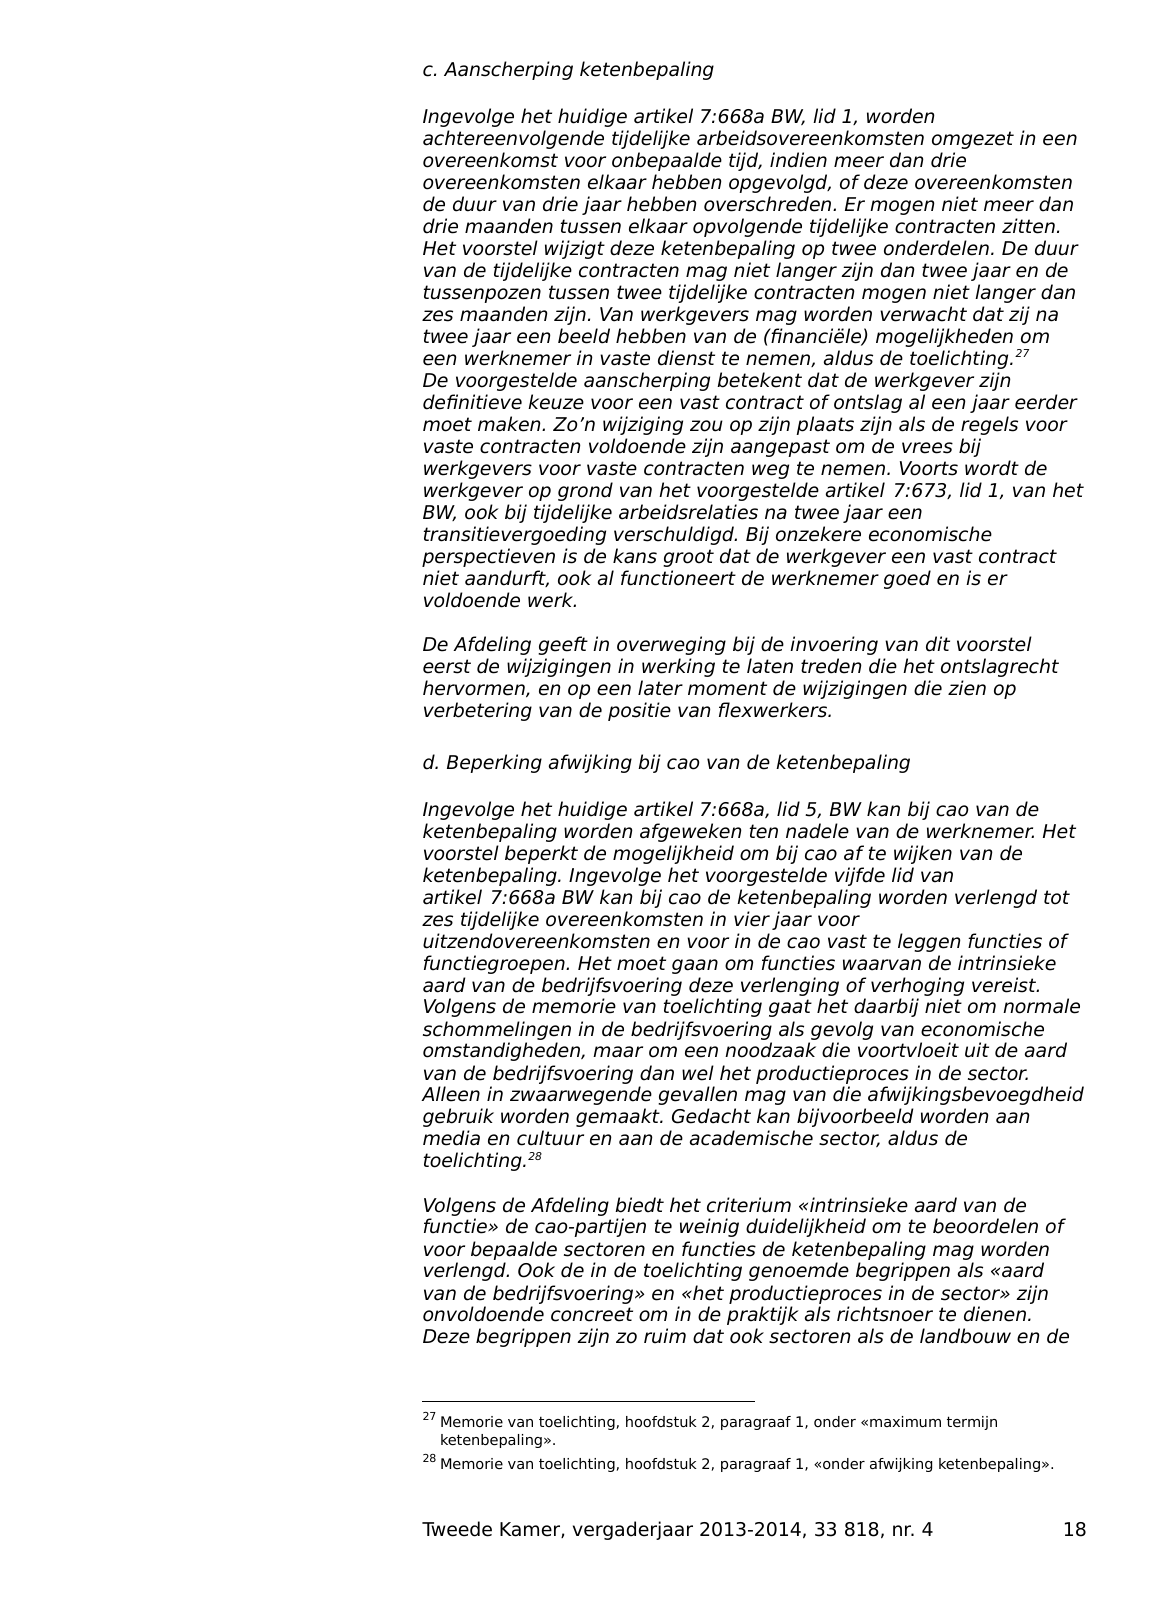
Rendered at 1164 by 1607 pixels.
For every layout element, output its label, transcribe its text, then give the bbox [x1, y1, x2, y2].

subtitle d. Beperking afwijking bij cao van de ketenbepaling [422, 752, 1087, 774]
text Memorie van toelichting, hoofdstuk 2, paragraaf 1, «onder afwijking ketenbepaling». [422, 1452, 1087, 1474]
text Ingevolge het huidige artikel 7:668a BW, lid 1, worden achtereenvolgende tijdelijke arbeidsovereenkomsten omgezet in een overeenkomst voor onbepaalde tijd, indien meer dan drie overeenkomsten elkaar hebben opgevolgd, of deze overeenkomsten de duur van drie jaar hebben overschreden. Er mogen niet meer dan drie maanden tussen elkaar opvolgende tijdelijke contracten zitten. [422, 106, 1087, 238]
text De voorgestelde aanscherping betekent dat de werkgever zijn definitieve keuze voor een vast contract of ontslag al een jaar eerder moet maken. Zo’n wijziging zou op zijn plaats zijn als de regels voor vaste contracten voldoende zijn aangepast om de vrees bij werkgevers voor vaste contracten weg te nemen. Voorts wordt de werkgever op grond van het voorgestelde artikel 7:673, lid 1, van het BW, ook bij tijdelijke arbeidsrelaties na twee jaar een transitievergoeding verschuldigd. Bij onzekere economische perspectieven is de kans groot dat de werkgever een vast contract niet aandurft, ook al functioneert de werknemer goed en is er voldoende werk. [422, 370, 1087, 612]
text Het voorstel wijzigt deze ketenbepaling op twee onderdelen. De duur van de tijdelijke contracten mag niet langer zijn dan twee jaar en de tussenpozen tussen twee tijdelijke contracten mogen niet langer dan zes maanden zijn. Van werkgevers mag worden verwacht dat zij na twee jaar een beeld hebben van de (financiële) mogelijkheden om een werknemer in vaste dienst te nemen, aldus de toelichting. [422, 238, 1087, 370]
subtitle c. Aanscherping ketenbepaling [422, 59, 1087, 81]
text De Afdeling geeft in overweging bij de invoering van dit voorstel eerst de wijzigingen in werking te laten treden die het ontslagrecht hervormen, en op een later moment de wijzigingen die zien op verbetering van de positie van flexwerkers. [422, 634, 1087, 722]
text Volgens de Afdeling biedt het criterium «intrinsieke aard van de functie» de cao-partijen te weinig duidelijkheid om te beoordelen of voor bepaalde sectoren en functies de ketenbepaling mag worden verlengd. Ook de in de toelichting genoemde begrippen als «aard van de bedrijfsvoering» en «het productieproces in de sector» zijn onvoldoende concreet om in de praktijk als richtsnoer te dienen. Deze begrippen zijn zo ruim dat ook sectoren als de landbouw en de [422, 1194, 1087, 1348]
text Memorie van toelichting, hoofdstuk 2, paragraaf 1, onder «maximum termijn ketenbepaling». [422, 1410, 1087, 1449]
text Ingevolge het huidige artikel 7:668a, lid 5, BW kan bij cao van de ketenbepaling worden afgeweken ten nadele van de werknemer. Het voorstel beperkt de mogelijkheid om bij cao af te wijken van de ketenbepaling. Ingevolge het voorgestelde vijfde lid van artikel 7:668a BW kan bij cao de ketenbepaling worden verlengd tot zes tijdelijke overeenkomsten in vier jaar voor uitzendovereenkomsten en voor in de cao vast te leggen functies of functiegroepen. Het moet gaan om functies waarvan de intrinsieke aard van de bedrijfsvoering deze verlenging of verhoging vereist. Volgens de memorie van toelichting gaat het daarbij niet om normale schommelingen in de bedrijfsvoering als gevolg van economische omstandigheden, maar om een noodzaak die voortvloeit uit de aard van de bedrijfsvoering dan wel het productieproces in de sector. Alleen in zwaarwegende gevallen mag van die afwijkingsbevoegdheid gebruik worden gemaakt. Gedacht kan bijvoorbeeld worden aan media en cultuur en aan de academische sector, aldus de toelichting. [422, 799, 1087, 1172]
